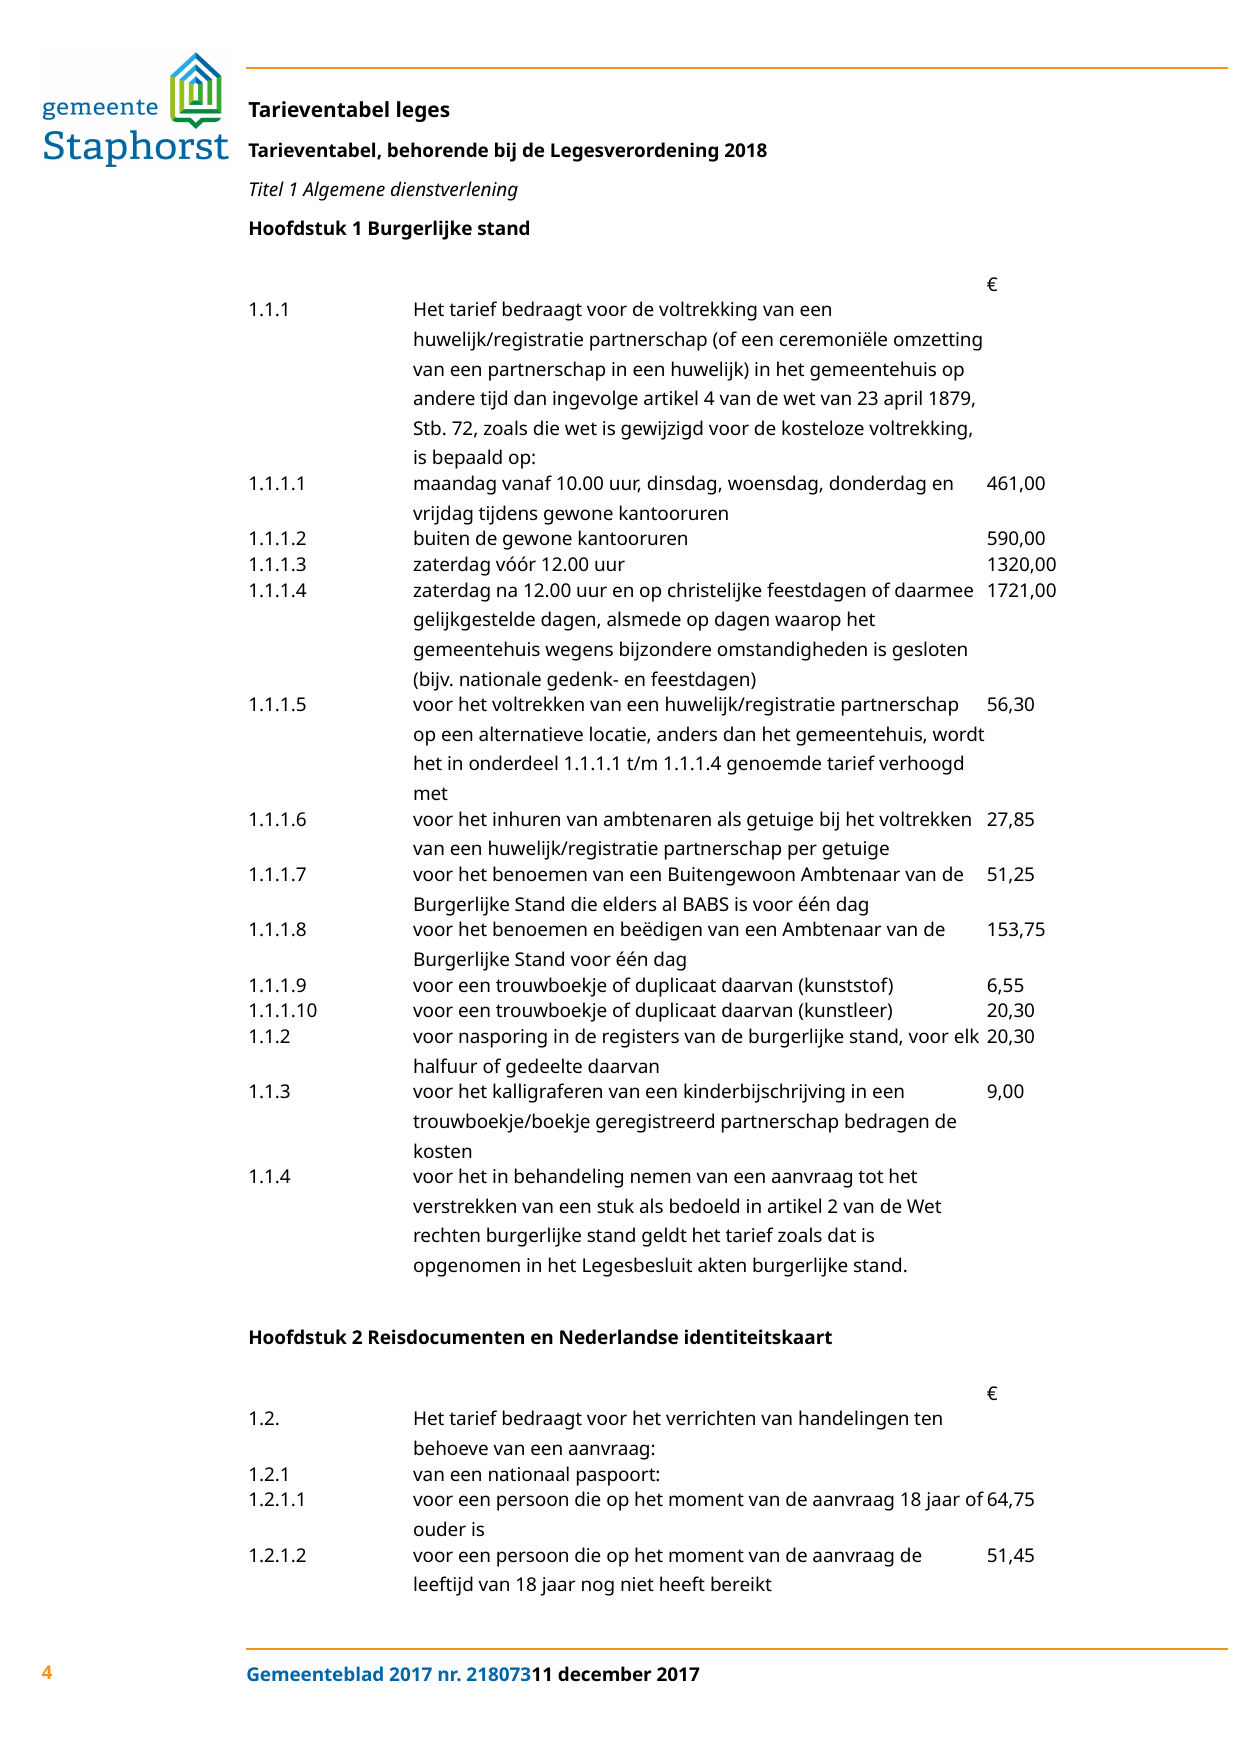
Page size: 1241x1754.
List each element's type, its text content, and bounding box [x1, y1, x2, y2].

table_cell [987, 1461, 1152, 1487]
table_cell 1.1.4 [248, 1164, 413, 1278]
table_cell 9,00 [987, 1079, 1152, 1163]
text Tarieventabel, behorende bij de Legesverordening 2018 [248, 137, 1152, 163]
text Hoofdstuk 2 Reisdocumenten en Nederlandse identiteitskaart [248, 1324, 1152, 1350]
table_cell 51,45 [987, 1542, 1152, 1597]
table_cell zaterdag vóór 12.00 uur [413, 551, 987, 577]
text Titel 1 Algemene dienstverlening [248, 176, 1152, 202]
table_cell 1.1.1.7 [248, 861, 413, 917]
table_cell [987, 1164, 1152, 1278]
table_header € [987, 271, 1152, 297]
table_cell 1.1.1.5 [248, 691, 413, 806]
table_cell 1721,00 [987, 577, 1152, 691]
table_cell voor het in behandeling nemen van een aanvraag tot het verstrekken van een stuk als bedoeld in artikel 2 van de Wet rechten burgerlijke stand geldt het tarief zoals dat is opgenomen in het Legesbesluit akten burgerlijke stand. [413, 1164, 987, 1278]
table_cell zaterdag na 12.00 uur en op christelijke feestdagen of daarmee gelijkgestelde dagen, alsmede op dagen waarop het gemeentehuis wegens bijzondere omstandigheden is gesloten (bijv. nationale gedenk- en feestdagen) [413, 577, 987, 691]
table_cell 1.1.1.3 [248, 551, 413, 577]
table_cell 590,00 [987, 526, 1152, 551]
table_cell 20,30 [987, 998, 1152, 1023]
table_cell voor een persoon die op het moment van de aanvraag de leeftijd van 18 jaar nog niet heeft bereikt [413, 1542, 987, 1597]
table_cell voor het benoemen en beëdigen van een Ambtenaar van de Burgerlijke Stand voor één dag [413, 917, 987, 972]
table_cell Het tarief bedraagt voor de voltrekking van een huwelijk/registratie partnerschap (of een ceremoniële omzetting van een partnerschap in een huwelijk) in het gemeentehuis op andere tijd dan ingevolge artikel 4 van de wet van 23 april 1879, Stb. 72, zoals die wet is gewijzigd voor de kosteloze voltrekking, is bepaald op: [413, 297, 987, 470]
table_cell 1.1.2 [248, 1023, 413, 1079]
table_header [413, 271, 987, 297]
table_cell 1.1.1.6 [248, 806, 413, 861]
table_cell 27,85 [987, 806, 1152, 861]
table_cell 461,00 [987, 470, 1152, 526]
table_cell voor het voltrekken van een huwelijk/registratie partnerschap op een alternatieve locatie, anders dan het gemeentehuis, wordt het in onderdeel 1.1.1.1 t/m 1.1.1.4 genoemde tarief verhoogd met [413, 691, 987, 806]
table_cell 20,30 [987, 1023, 1152, 1079]
text Tarieventabel leges [248, 95, 1152, 123]
table_header [413, 1380, 987, 1406]
table_cell 1.2. [248, 1406, 413, 1461]
table_cell 1.1.1 [248, 297, 413, 470]
table_header [248, 271, 413, 297]
table_cell van een nationaal paspoort: [413, 1461, 987, 1487]
table_header € [987, 1380, 1152, 1406]
table_cell voor een trouwboekje of duplicaat daarvan (kunststof) [413, 972, 987, 998]
table_cell 1.1.1.1 [248, 470, 413, 526]
table_cell 1.1.1.4 [248, 577, 413, 691]
table_cell 1.1.1.10 [248, 998, 413, 1023]
table_cell 1320,00 [987, 551, 1152, 577]
table_cell voor het inhuren van ambtenaren als getuige bij het voltrekken van een huwelijk/registratie partnerschap per getuige [413, 806, 987, 861]
table_cell maandag vanaf 10.00 uur, dinsdag, woensdag, donderdag en vrijdag tijdens gewone kantooruren [413, 470, 987, 526]
table_cell 1.1.1.8 [248, 917, 413, 972]
table_cell Het tarief bedraagt voor het verrichten van handelingen ten behoeve van een aanvraag: [413, 1406, 987, 1461]
table_cell 1.2.1 [248, 1461, 413, 1487]
table_cell 1.1.1.2 [248, 526, 413, 551]
table_cell 6,55 [987, 972, 1152, 998]
table_cell [987, 1406, 1152, 1461]
table_header [248, 1380, 413, 1406]
table_cell 1.1.1.9 [248, 972, 413, 998]
table_cell buiten de gewone kantooruren [413, 526, 987, 551]
table_cell 153,75 [987, 917, 1152, 972]
table_cell 51,25 [987, 861, 1152, 917]
picture [41, 47, 231, 172]
table_cell voor het kalligraferen van een kinderbijschrijving in een trouwboekje/boekje geregistreerd partnerschap bedragen de kosten [413, 1079, 987, 1163]
table_cell 64,75 [987, 1487, 1152, 1542]
table_cell 56,30 [987, 691, 1152, 806]
text Hoofdstuk 1 Burgerlijke stand [248, 215, 1152, 241]
table_cell voor een persoon die op het moment van de aanvraag 18 jaar of ouder is [413, 1487, 987, 1542]
table_cell voor een trouwboekje of duplicaat daarvan (kunstleer) [413, 998, 987, 1023]
table_cell voor nasporing in de registers van de burgerlijke stand, voor elk halfuur of gedeelte daarvan [413, 1023, 987, 1079]
table_cell voor het benoemen van een Buitengewoon Ambtenaar van de Burgerlijke Stand die elders al BABS is voor één dag [413, 861, 987, 917]
table_cell 1.2.1.1 [248, 1487, 413, 1542]
table_cell 1.1.3 [248, 1079, 413, 1163]
table_cell 1.2.1.2 [248, 1542, 413, 1597]
table_cell [987, 297, 1152, 470]
